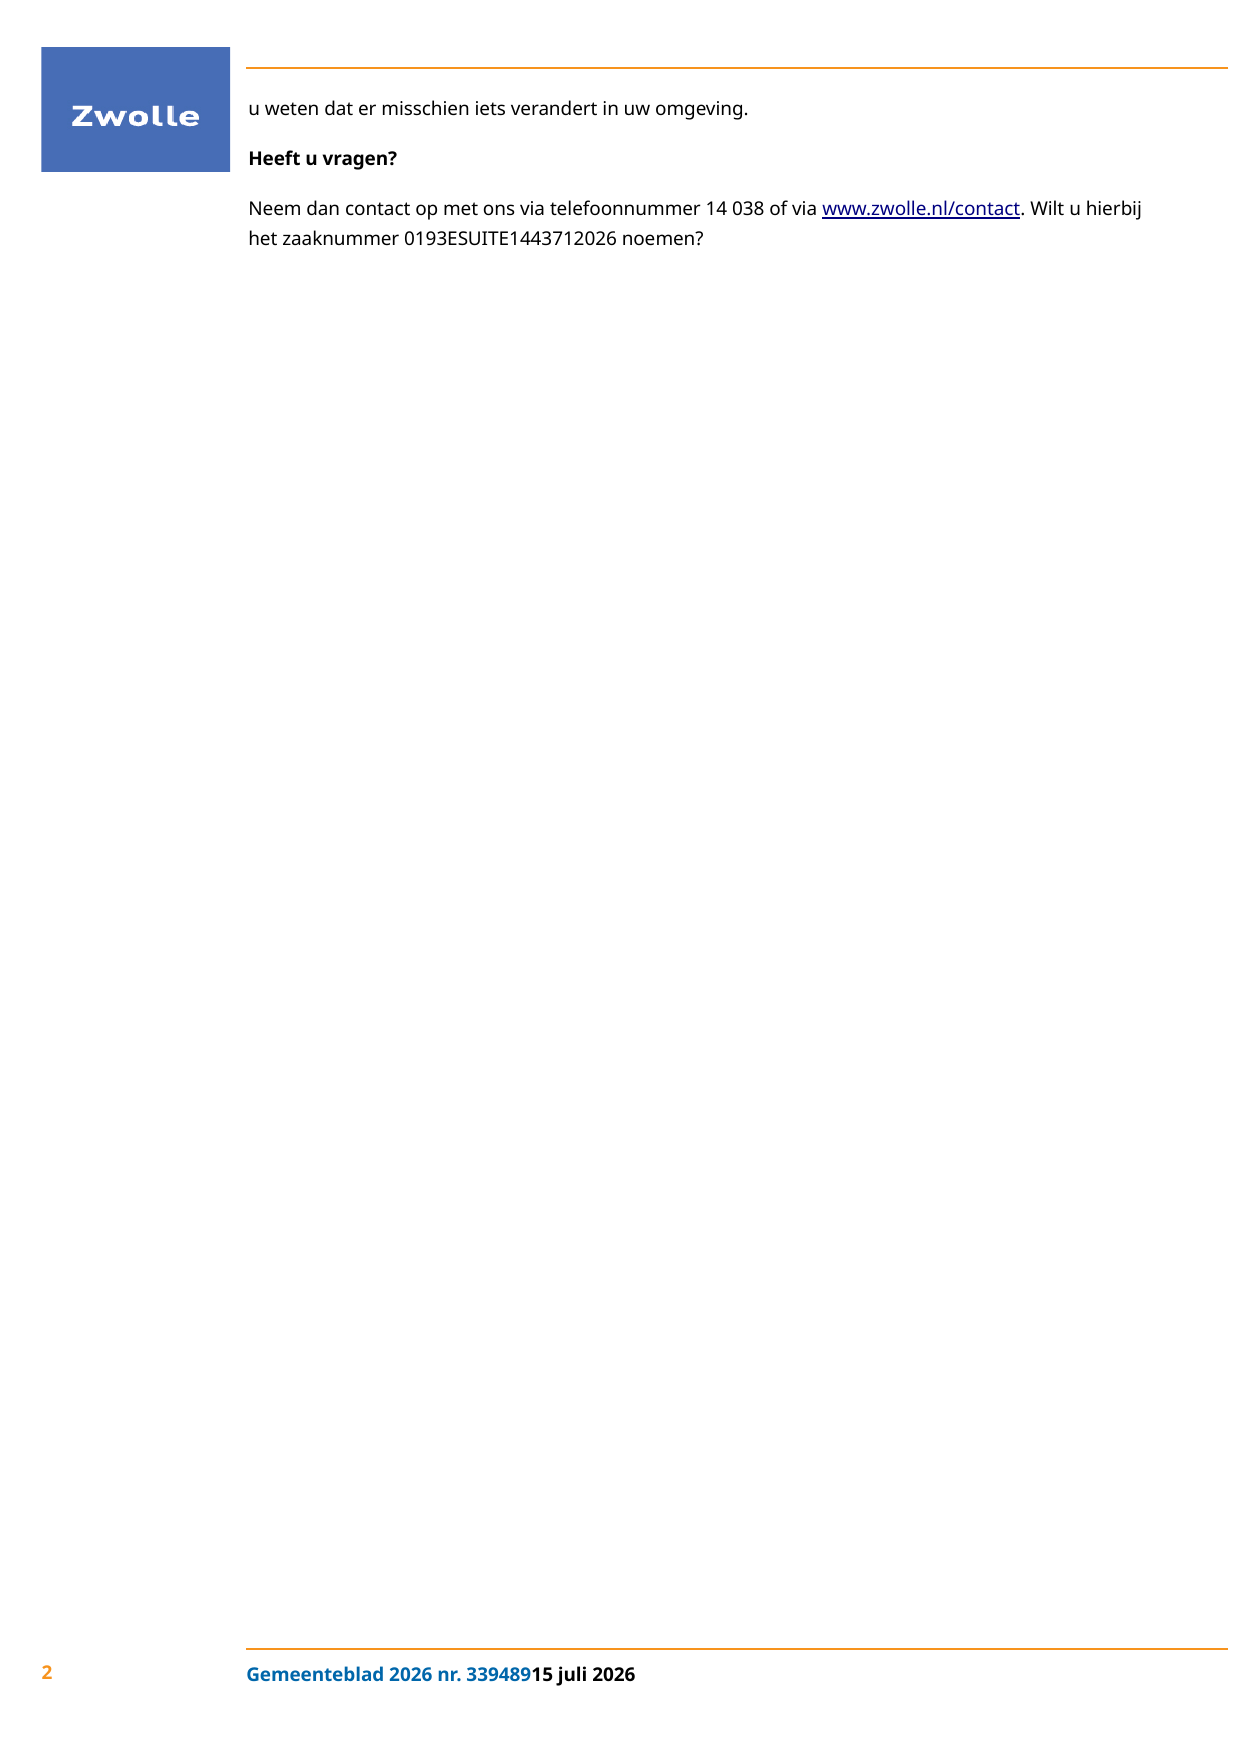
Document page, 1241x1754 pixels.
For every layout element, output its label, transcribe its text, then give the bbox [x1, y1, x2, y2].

text Neem dan contact op met ons via telefoonnummer 14 038 of via www.zwolle.nl/contact. Wilt u hierbij het zaaknummer 0193ESUITE1443712026 noemen? [248, 196, 1152, 251]
text Heeft u vragen? [248, 145, 1152, 171]
text u weten dat er misschien iets verandert in uw omgeving. [248, 95, 1152, 121]
picture [41, 47, 231, 172]
